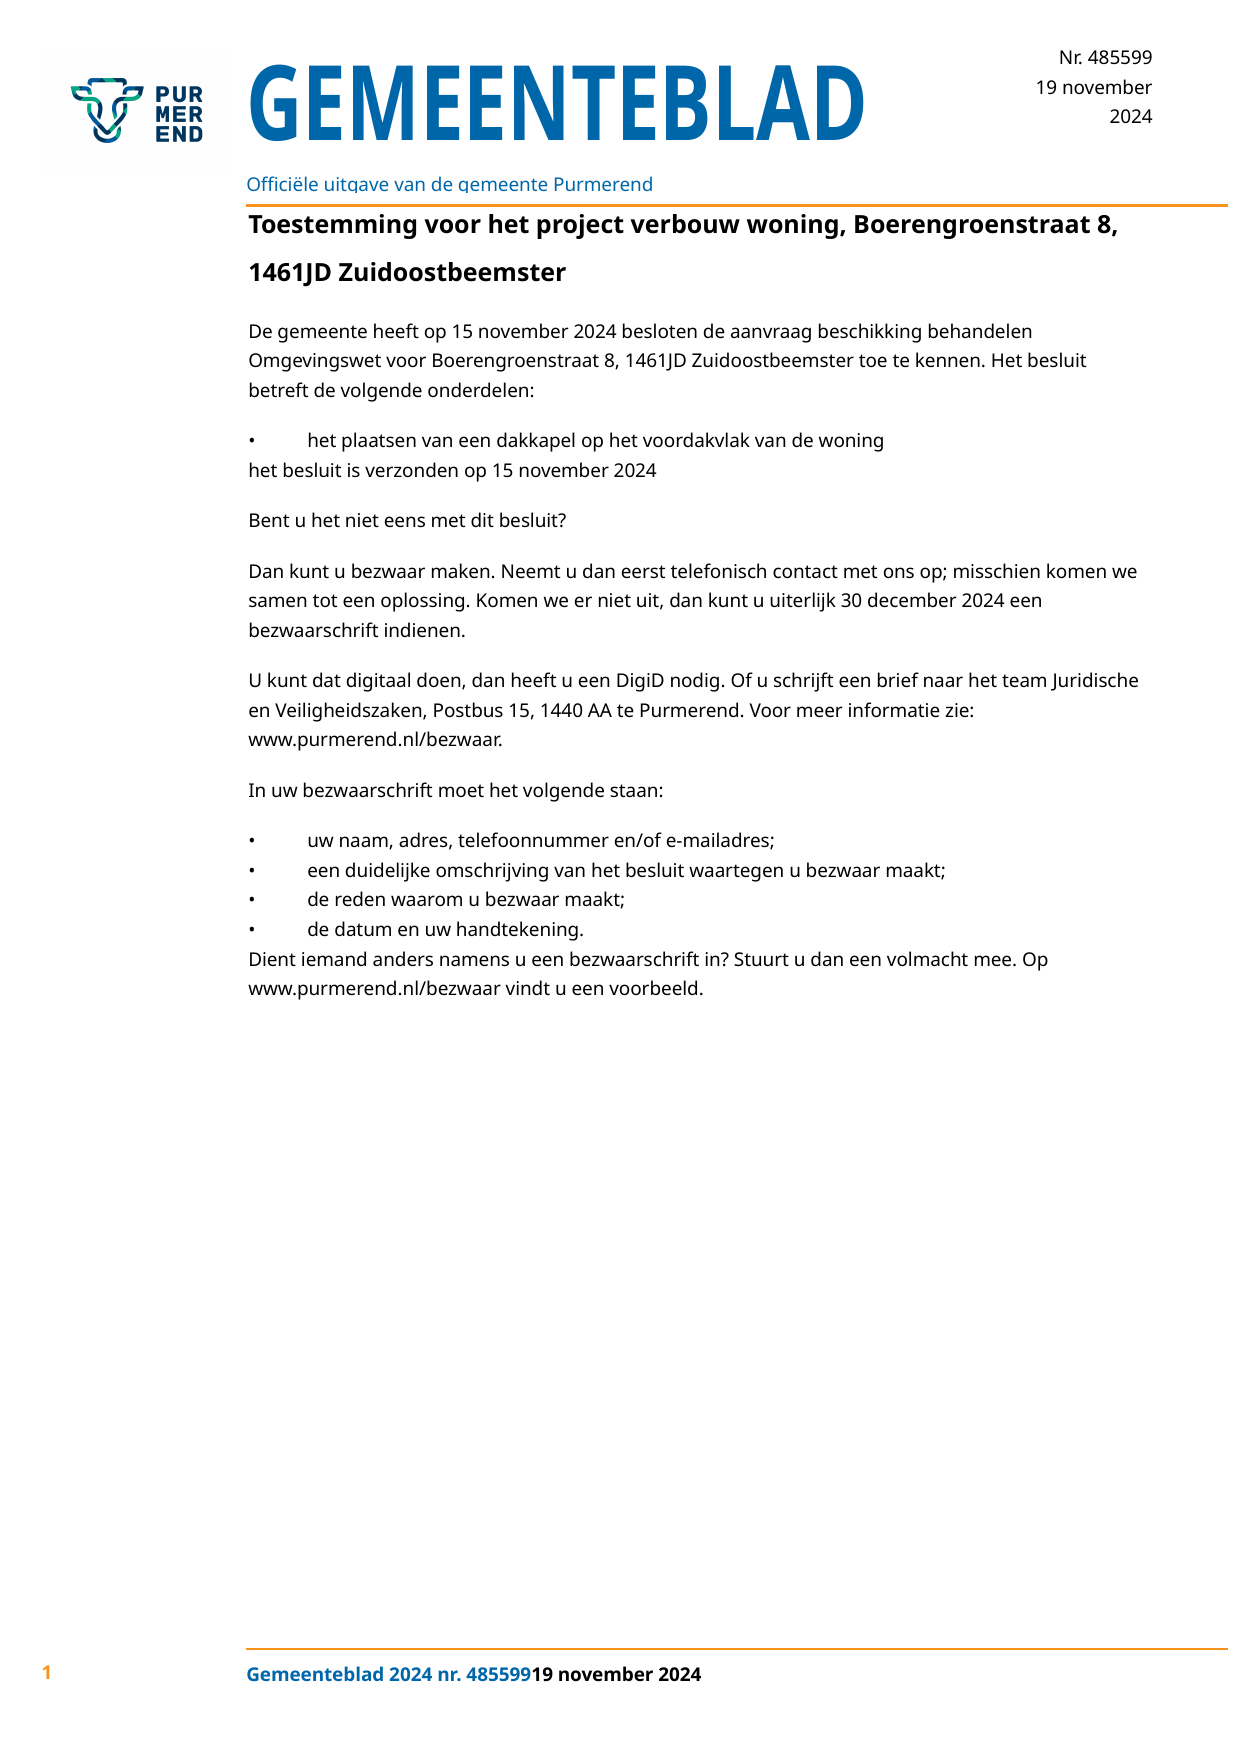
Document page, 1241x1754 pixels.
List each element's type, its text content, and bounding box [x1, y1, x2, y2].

text Dient iemand anders namens u een bezwaarschrift in? Stuurt u dan een volmacht mee. Op www.purmerend.nl/bezwaar vindt u een voorbeeld. [248, 946, 1152, 1001]
text Dan kunt u bezwaar maken. Neemt u dan eerst telefonisch contact met ons op; misschien komen we samen tot een oplossing. Komen we er niet uit, dan kunt u uiterlijk 30 december 2024 een bezwaarschrift indienen. [248, 558, 1152, 643]
list het plaatsen van een dakkapel op het voordakvlak van de woning [248, 427, 1152, 453]
list uw naam, adres, telefoonnummer en/of e-mailadres; [248, 827, 1152, 853]
text Bent u het niet eens met dit besluit? [248, 507, 1152, 533]
text In uw bezwaarschrift moet het volgende staan: [248, 777, 1152, 803]
text U kunt dat digitaal doen, dan heeft u een DigiD nodig. Of u schrijft een brief naar het team Juridische en Veiligheidszaken, Postbus 15, 1440 AA te Purmerend. Voor meer informatie zie: www.purmerend.nl/bezwaar. [248, 667, 1152, 752]
text Toestemming voor het project verbouw woning, Boerengroenstraat 8, 1461JD Zuidoostbeemster [248, 207, 1152, 288]
list de reden waarom u bezwaar maakt; [248, 887, 1152, 912]
text De gemeente heeft op 15 november 2024 besloten de aanvraag beschikking behandelen Omgevingswet voor Boerengroenstraat 8, 1461JD Zuidoostbeemster toe te kennen. Het besluit betreft de volgende onderdelen: [248, 318, 1152, 403]
list een duidelijke omschrijving van het besluit waartegen u bezwaar maakt; [248, 857, 1152, 883]
text het besluit is verzonden op 15 november 2024 [248, 457, 1152, 483]
picture [41, 47, 231, 172]
list de datum en uw handtekening. [248, 916, 1152, 942]
